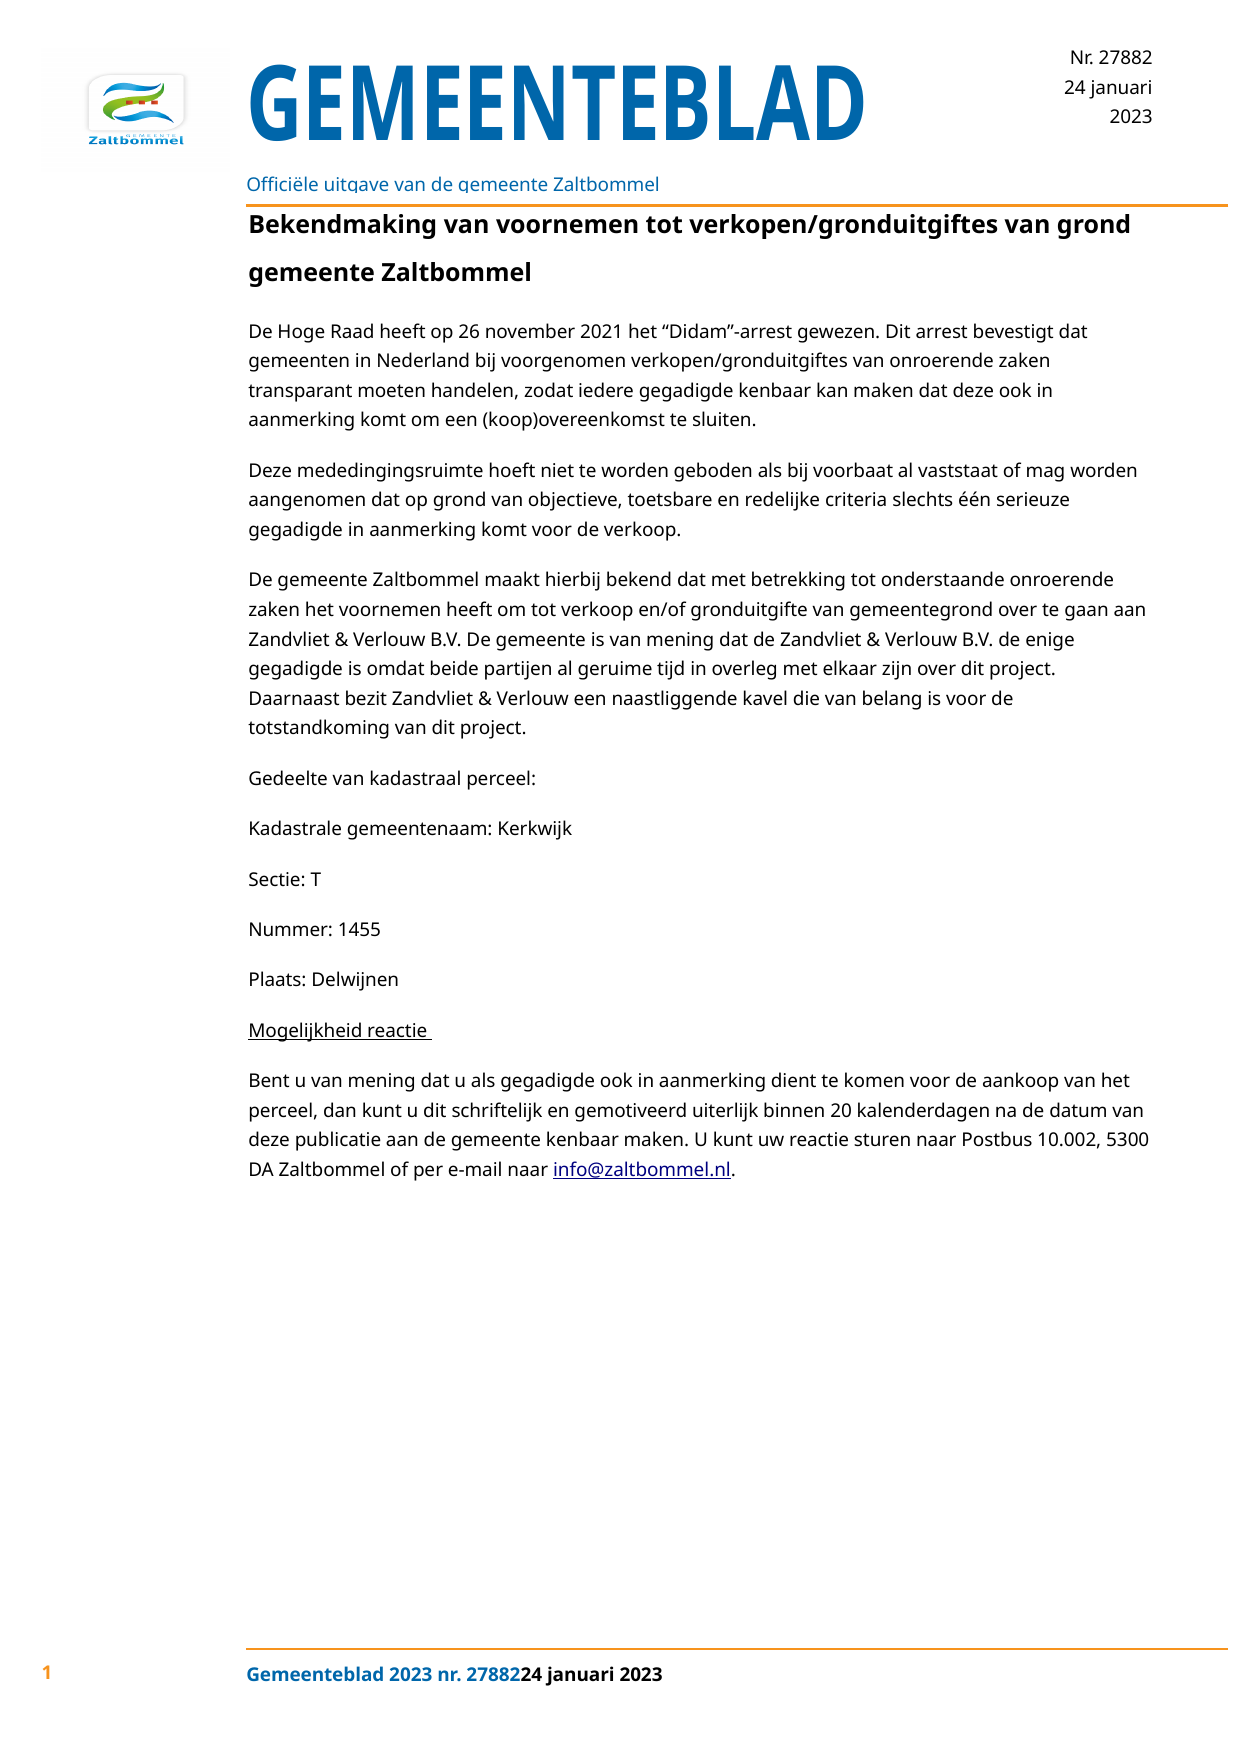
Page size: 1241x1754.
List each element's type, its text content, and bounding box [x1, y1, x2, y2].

text De Hoge Raad heeft op 26 november 2021 het “Didam”-arrest gewezen. Dit arrest bevestigt dat gemeenten in Nederland bij voorgenomen verkopen/gronduitgiftes van onroerende zaken transparant moeten handelen, zodat iedere gegadigde kenbaar kan maken dat deze ook in aanmerking komt om een (koop)overeenkomst te sluiten. [248, 318, 1152, 432]
text Gedeelte van kadastraal perceel: [248, 765, 1152, 791]
text De gemeente Zaltbommel maakt hierbij bekend dat met betrekking tot onderstaande onroerende zaken het voornemen heeft om tot verkoop en/of gronduitgifte van gemeentegrond over te gaan aan Zandvliet & Verlouw B.V. De gemeente is van mening dat de Zandvliet & Verlouw B.V. de enige gegadigde is omdat beide partijen al geruime tijd in overleg met elkaar zijn over dit project. Daarnaast bezit Zandvliet & Verlouw een naastliggende kavel die van belang is voor de totstandkoming van dit project. [248, 567, 1152, 740]
text Kadastrale gemeentenaam: Kerkwijk [248, 815, 1152, 841]
text Bent u van mening dat u als gegadigde ook in aanmerking dient te komen voor de aankoop van het perceel, dan kunt u dit schriftelijk en gemotiveerd uiterlijk binnen 20 kalenderdagen na de datum van deze publicatie aan de gemeente kenbaar maken. U kunt uw reactie sturen naar Postbus 10.002, 5300 DA Zaltbommel of per e-mail naar info@zaltbommel.nl. [248, 1067, 1152, 1182]
text Nummer: 1455 [248, 916, 1152, 942]
text Mogelijkheid reactie [248, 1017, 1152, 1043]
text Bekendmaking van voornemen tot verkopen/gronduitgiftes van grond gemeente Zaltbommel [248, 207, 1152, 288]
text Deze mededingingsruimte hoeft niet te worden geboden als bij voorbaat al vaststaat of mag worden aangenomen dat op grond van objectieve, toetsbare en redelijke criteria slechts één serieuze gegadigde in aanmerking komt voor de verkoop. [248, 457, 1152, 542]
picture [41, 47, 231, 172]
text Plaats: Delwijnen [248, 967, 1152, 992]
text Sectie: T [248, 866, 1152, 892]
